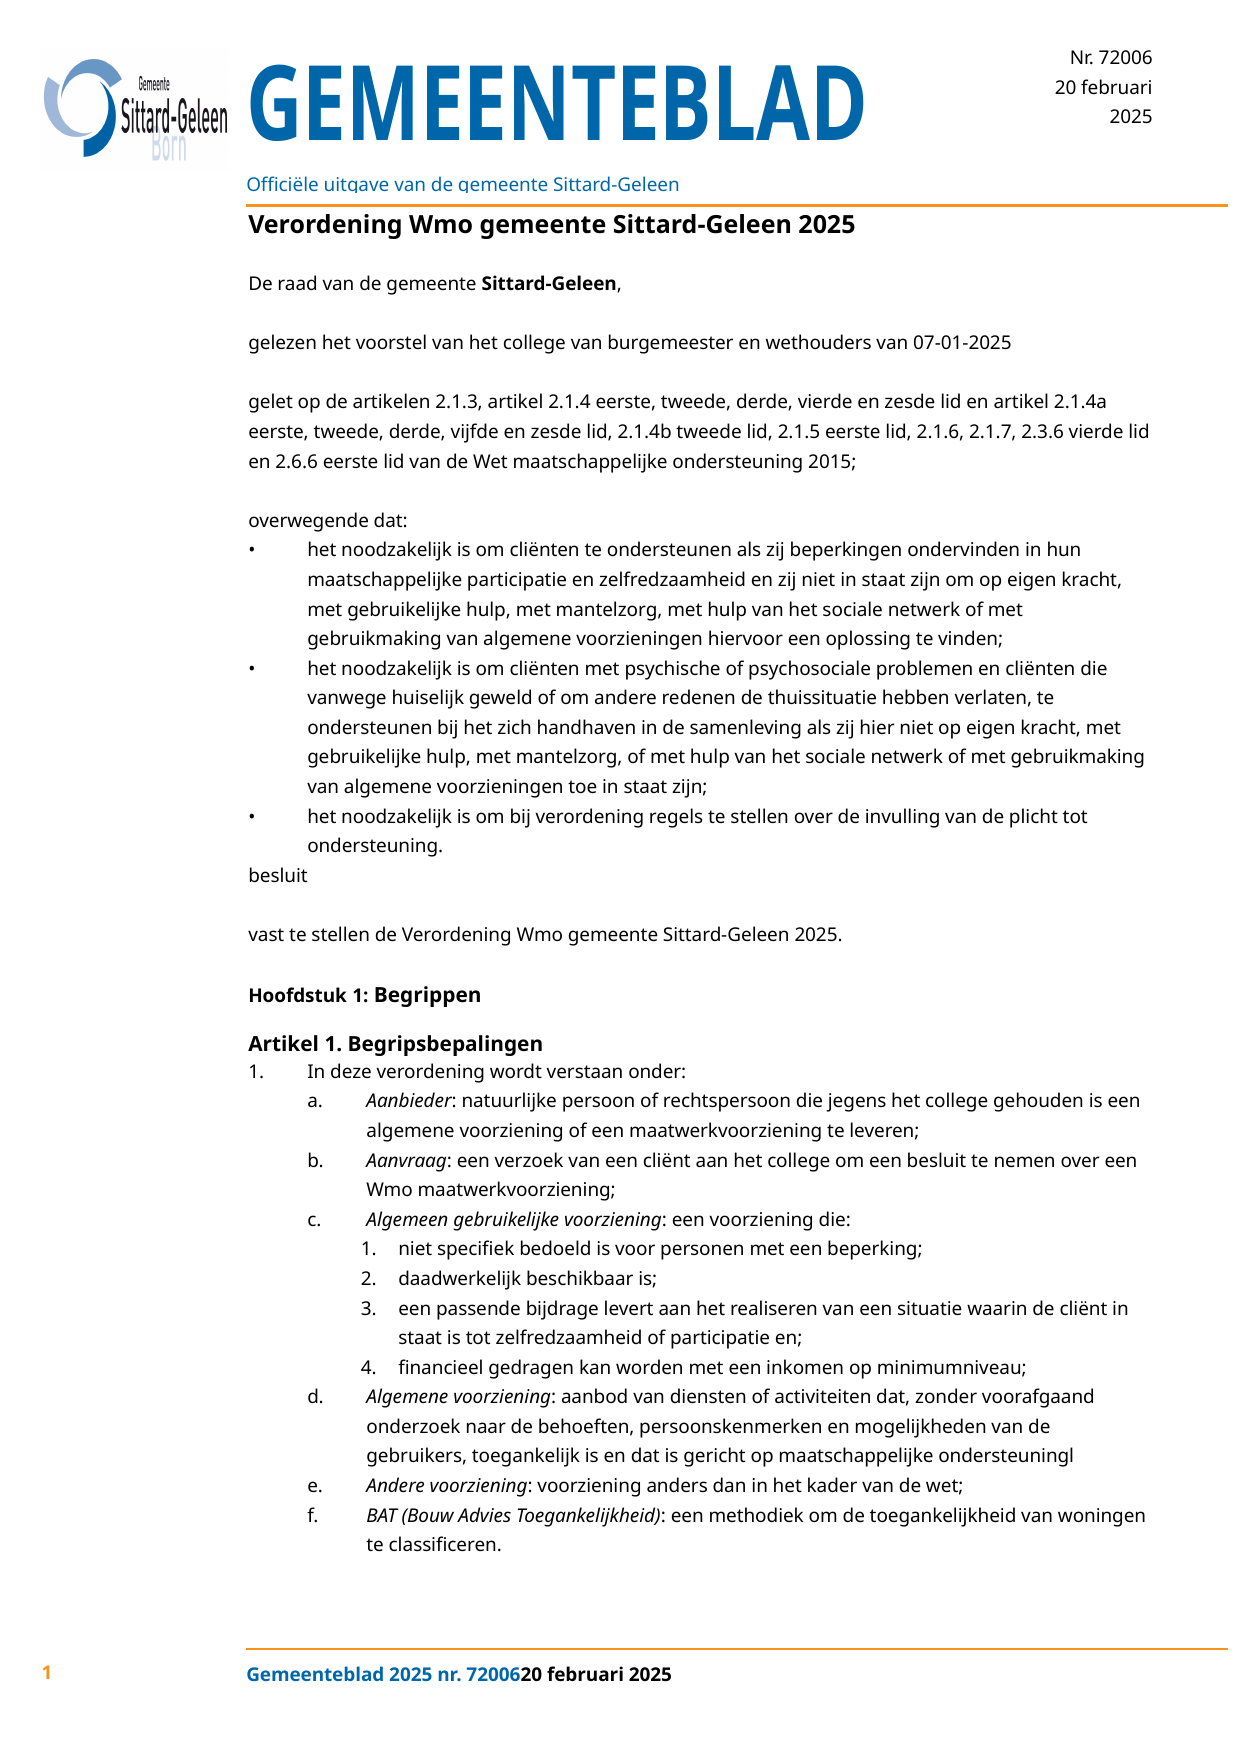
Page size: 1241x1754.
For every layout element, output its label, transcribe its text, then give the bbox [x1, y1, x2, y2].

list Aanvraag: een verzoek van een cliënt aan het college om een besluit te nemen over een Wmo maatwerkvoorziening; [307, 1147, 1152, 1202]
list het noodzakelijk is om cliënten met psychische of psychosociale problemen en cliënten die vanwege huiselijk geweld of om andere redenen de thuissituatie hebben verlaten, te ondersteunen bij het zich handhaven in de samenleving als zij hier niet op eigen kracht, met gebruikelijke hulp, met mantelzorg, of met hulp van het sociale netwerk of met gebruikmaking van algemene voorzieningen toe in staat zijn; [248, 655, 1152, 799]
text overwegende dat: [248, 507, 1152, 533]
list financieel gedragen kan worden met een inkomen op minimumniveau; [361, 1354, 1152, 1379]
list In deze verordening wordt verstaan onder: [248, 1058, 1152, 1084]
text gelet op de artikelen 2.1.3, artikel 2.1.4 eerste, tweede, derde, vierde en zesde lid en artikel 2.1.4a eerste, tweede, derde, vijfde en zesde lid, 2.1.4b tweede lid, 2.1.5 eerste lid, 2.1.6, 2.1.7, 2.3.6 vierde lid en 2.6.6 eerste lid van de Wet maatschappelijke ondersteuning 2015; [248, 389, 1152, 473]
list BAT (Bouw Advies Toegankelijkheid): een methodiek om de toegankelijkheid van woningen te classificeren. [307, 1502, 1152, 1557]
list het noodzakelijk is om bij verordening regels te stellen over de invulling van de plicht tot ondersteuning. [248, 803, 1152, 858]
list het noodzakelijk is om cliënten te ondersteunen als zij beperkingen ondervinden in hun maatschappelijke participatie en zelfredzaamheid en zij niet in staat zijn om op eigen kracht, met gebruikelijke hulp, met mantelzorg, met hulp van het sociale netwerk of met gebruikmaking van algemene voorzieningen hiervoor een oplossing te vinden; [248, 537, 1152, 651]
text De raad van de gemeente Sittard-Geleen, [248, 270, 1152, 296]
text Hoofdstuk 1: Begrippen [248, 980, 1152, 1009]
list een passende bijdrage levert aan het realiseren van een situatie waarin de cliënt in staat is tot zelfredzaamheid of participatie en; [361, 1295, 1152, 1350]
text Verordening Wmo gemeente Sittard-Geleen 2025 [248, 207, 1152, 241]
list daadwerkelijk beschikbaar is; [361, 1265, 1152, 1291]
text besluit [248, 862, 1152, 888]
list Aanbieder: natuurlijke persoon of rechtspersoon die jegens het college gehouden is een algemene voorziening of een maatwerkvoorziening te leveren; [307, 1088, 1152, 1143]
text gelezen het voorstel van het college van burgemeester en wethouders van 07-01-2025 [248, 329, 1152, 355]
list Algemeen gebruikelijke voorziening: een voorziening die: [307, 1206, 1152, 1232]
text vast te stellen de Verordening Wmo gemeente Sittard-Geleen 2025. [248, 921, 1152, 947]
picture [41, 47, 231, 172]
list niet specifiek bedoeld is voor personen met een beperking; [361, 1236, 1152, 1261]
list Andere voorziening: voorziening anders dan in het kader van de wet; [307, 1472, 1152, 1498]
list Algemene voorziening: aanbod van diensten of activiteiten dat, zonder voorafgaand onderzoek naar de behoeften, persoonskenmerken en mogelijkheden van de gebruikers, toegankelijk is en dat is gericht op maatschappelijke ondersteuningl [307, 1383, 1152, 1468]
text Artikel 1. Begripsbepalingen [248, 1029, 1152, 1058]
